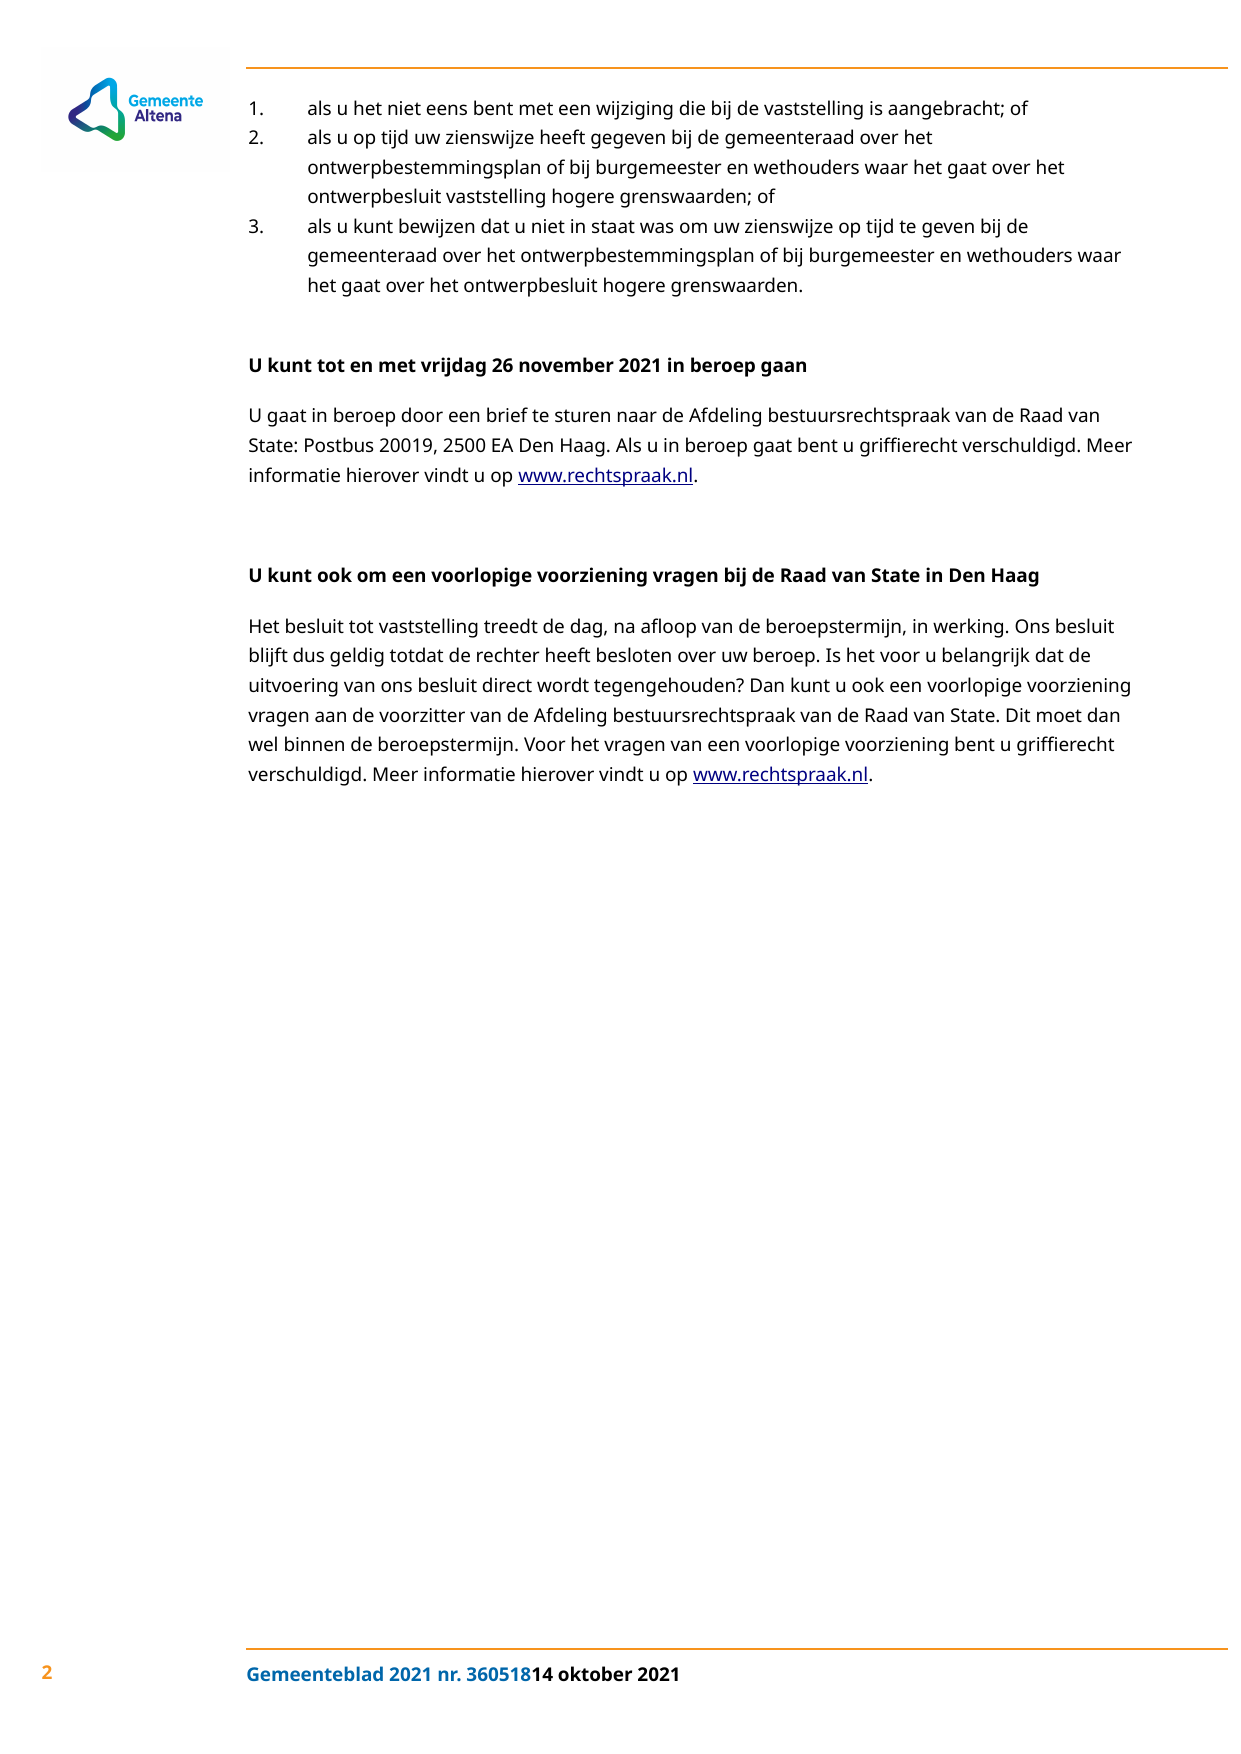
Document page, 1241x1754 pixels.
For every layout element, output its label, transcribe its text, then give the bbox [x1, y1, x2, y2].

list als u kunt bewijzen dat u niet in staat was om uw zienswijze op tijd te geven bij de gemeenteraad over het ontwerpbestemmingsplan of bij burgemeester en wethouders waar het gaat over het ontwerpbesluit hogere grenswaarden. [248, 213, 1152, 298]
text U kunt tot en met vrijdag 26 november 2021 in beroep gaan [248, 352, 1152, 378]
picture [41, 47, 231, 172]
text U kunt ook om een voorlopige voorziening vragen bij de Raad van State in Den Haag [248, 563, 1152, 588]
text Het besluit tot vaststelling treedt de dag, na afloop van de beroepstermijn, in werking. Ons besluit blijft dus geldig totdat de rechter heeft besloten over uw beroep. Is het voor u belangrijk dat de uitvoering van ons besluit direct wordt tegengehouden? Dan kunt u ook een voorlopige voorziening vragen aan de voorzitter van de Afdeling bestuursrechtspraak van de Raad van State. Dit moet dan wel binnen de beroepstermijn. Voor het vragen van een voorlopige voorziening bent u griffierecht verschuldigd. Meer informatie hierover vindt u op www.rechtspraak.nl. [248, 613, 1152, 787]
text U gaat in beroep door een brief te sturen naar de Afdeling bestuursrechtspraak van de Raad van State: Postbus 20019, 2500 EA Den Haag. Als u in beroep gaat bent u griffierecht verschuldigd. Meer informatie hierover vindt u op www.rechtspraak.nl. [248, 403, 1152, 488]
list als u op tijd uw zienswijze heeft gegeven bij de gemeenteraad over het ontwerpbestemmingsplan of bij burgemeester en wethouders waar het gaat over het ontwerpbesluit vaststelling hogere grenswaarden; of [248, 124, 1152, 209]
list als u het niet eens bent met een wijziging die bij de vaststelling is aangebracht; of [248, 95, 1152, 121]
